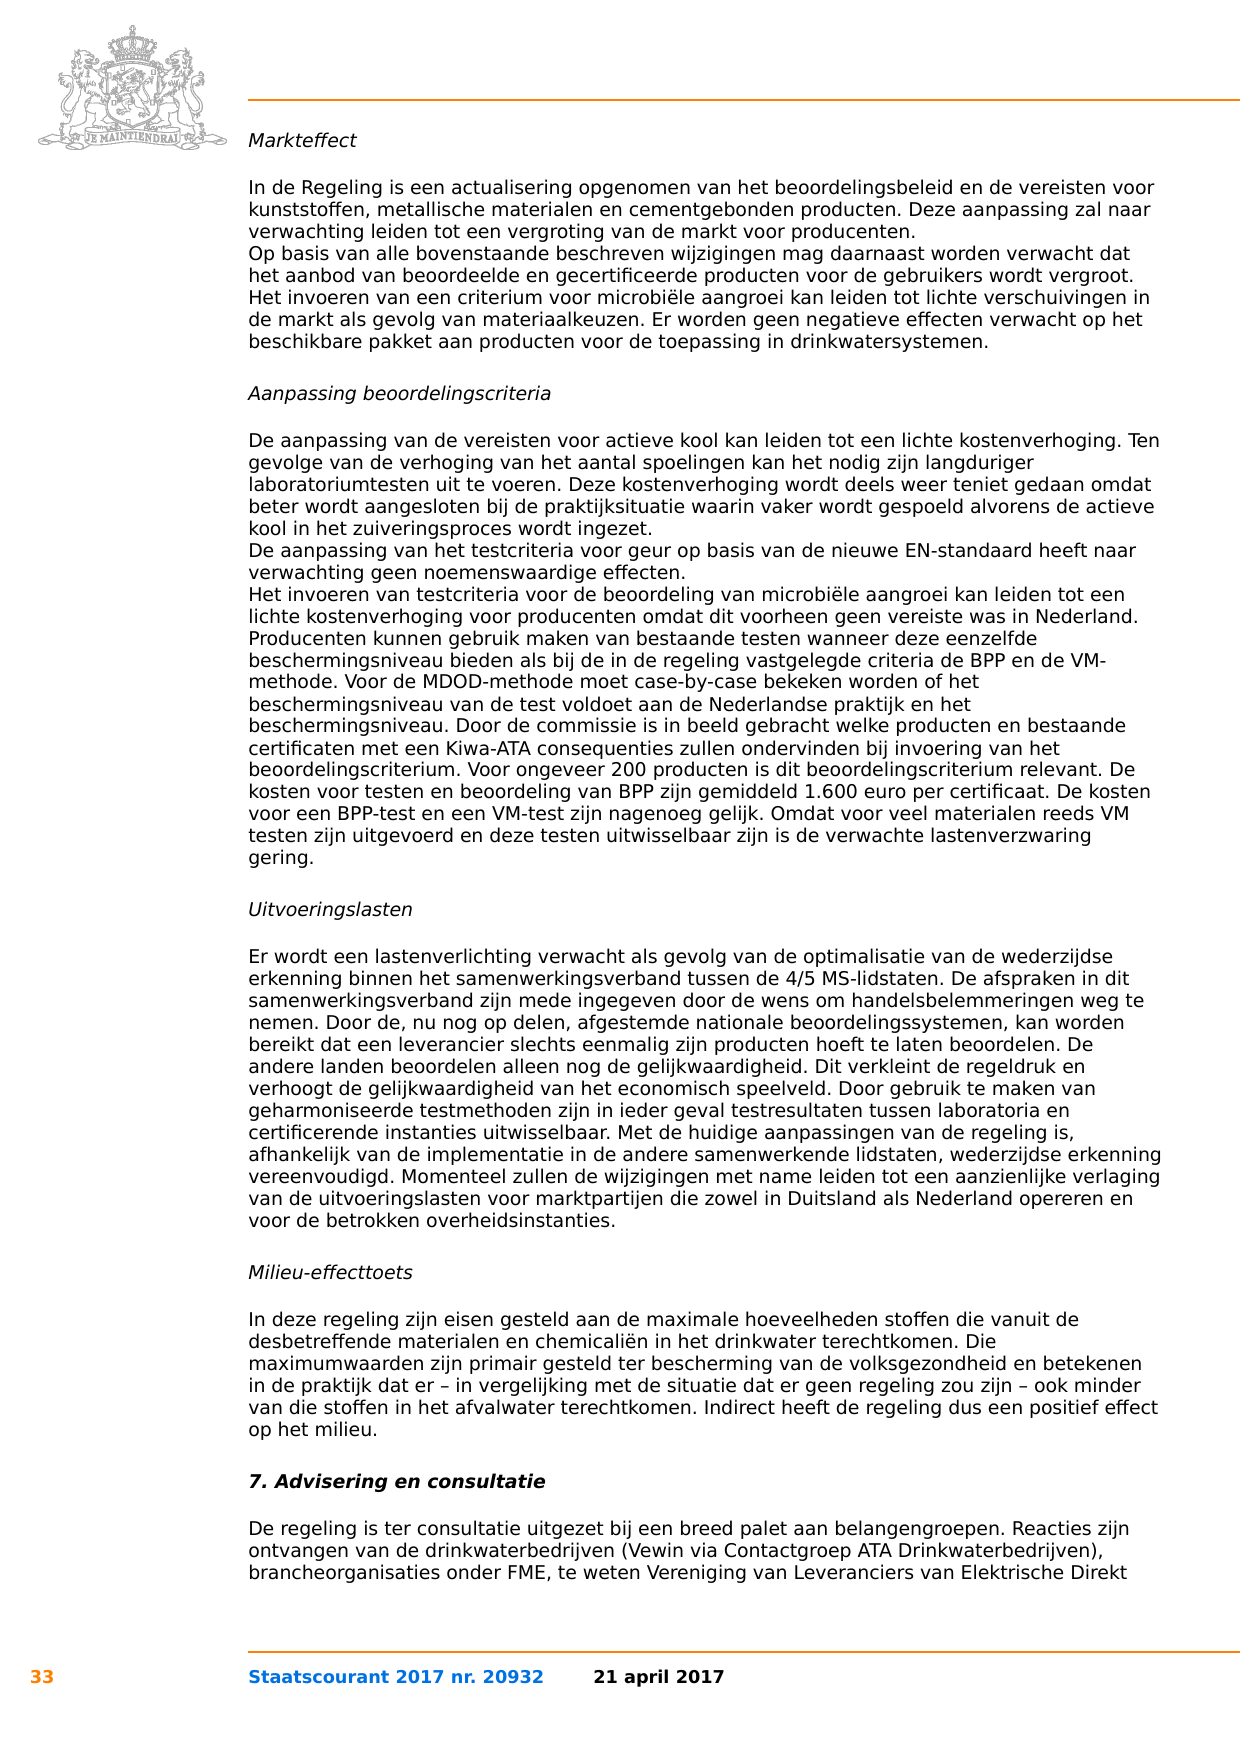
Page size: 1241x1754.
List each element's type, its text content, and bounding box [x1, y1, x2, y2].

picture [38, 25, 227, 150]
subtitle 7. Advisering en consultatie [248, 1471, 1163, 1493]
subtitle Aanpassing beoordelingscriteria [248, 383, 1163, 405]
text Er wordt een lastenverlichting verwacht als gevolg van de optimalisatie van de wederzijdse erkenning binnen het samenwerkingsverband tussen de 4/5 MS-lidstaten. De afspraken in dit samenwerkingsverband zijn mede ingegeven door de wens om handelsbelemmeringen weg te nemen. Door de, nu nog op delen, afgestemde nationale beoordelingssystemen, kan worden bereikt dat een leverancier slechts eenmalig zijn producten hoeft te laten beoordelen. De andere landen beoordelen alleen nog de gelijkwaardigheid. Dit verkleint de regeldruk en verhoogt de gelijkwaardigheid van het economisch speelveld. Door gebruik te maken van geharmoniseerde testmethoden zijn in ieder geval testresultaten tussen laboratoria en certificerende instanties uitwisselbaar. Met de huidige aanpassingen van de regeling is, afhankelijk van de implementatie in de andere samenwerkende lidstaten, wederzijdse erkenning vereenvoudigd. Momenteel zullen de wijzigingen met name leiden tot een aanzienlijke verlaging van de uitvoeringslasten voor marktpartijen die zowel in Duitsland als Nederland opereren en voor de betrokken overheidsinstanties. [248, 946, 1163, 1232]
text De aanpassing van de vereisten voor actieve kool kan leiden tot een lichte kostenverhoging. Ten gevolge van de verhoging van het aantal spoelingen kan het nodig zijn langduriger laboratoriumtesten uit te voeren. Deze kostenverhoging wordt deels weer teniet gedaan omdat beter wordt aangesloten bij de praktijksituatie waarin vaker wordt gespoeld alvorens de actieve kool in het zuiveringsproces wordt ingezet. [248, 430, 1163, 539]
text Het invoeren van een criterium voor microbiële aangroei kan leiden tot lichte verschuivingen in de markt als gevolg van materiaalkeuzen. Er worden geen negatieve effecten verwacht op het beschikbare pakket aan producten voor de toepassing in drinkwatersystemen. [248, 287, 1163, 353]
text Het invoeren van testcriteria voor de beoordeling van microbiële aangroei kan leiden tot een lichte kostenverhoging voor producenten omdat dit voorheen geen vereiste was in Nederland. Producenten kunnen gebruik maken van bestaande testen wanneer deze eenzelfde beschermingsniveau bieden als bij de in de regeling vastgelegde criteria de BPP en de VM-methode. Voor de MDOD-methode moet case-by-case bekeken worden of het beschermingsniveau van de test voldoet aan de Nederlandse praktijk en het beschermingsniveau. Door de commissie is in beeld gebracht welke producten en bestaande certificaten met een Kiwa-ATA consequenties zullen ondervinden bij invoering van het beoordelingscriterium. Voor ongeveer 200 producten is dit beoordelingscriterium relevant. De kosten voor testen en beoordeling van BPP zijn gemiddeld 1.600 euro per certificaat. De kosten voor een BPP-test en een VM-test zijn nagenoeg gelijk. Omdat voor veel materialen reeds VM testen zijn uitgevoerd en deze testen uitwisselbaar zijn is de verwachte lastenverzwaring gering. [248, 583, 1163, 869]
text Op basis van alle bovenstaande beschreven wijzigingen mag daarnaast worden verwacht dat het aanbod van beoordeelde en gecertificeerde producten voor de gebruikers wordt vergroot. [248, 243, 1163, 287]
subtitle Uitvoeringslasten [248, 899, 1163, 921]
text In deze regeling zijn eisen gesteld aan de maximale hoeveelheden stoffen die vanuit de desbetreffende materialen en chemicaliën in het drinkwater terechtkomen. Die maximumwaarden zijn primair gesteld ter bescherming van de volksgezondheid en betekenen in de praktijk dat er – in vergelijking met de situatie dat er geen regeling zou zijn – ook minder van die stoffen in het afvalwater terechtkomen. Indirect heeft de regeling dus een positief effect op het milieu. [248, 1309, 1163, 1441]
subtitle Markteffect [248, 130, 1163, 152]
text De aanpassing van het testcriteria voor geur op basis van de nieuwe EN-standaard heeft naar verwachting geen noemenswaardige effecten. [248, 539, 1163, 583]
text De regeling is ter consultatie uitgezet bij een breed palet aan belangengroepen. Reacties zijn ontvangen van de drinkwaterbedrijven (Vewin via Contactgroep ATA Drinkwaterbedrijven), brancheorganisaties onder FME, te weten Vereniging van Leveranciers van Elektrische Direkt [248, 1518, 1163, 1584]
text In de Regeling is een actualisering opgenomen van het beoordelingsbeleid en de vereisten voor kunststoffen, metallische materialen en cementgebonden producten. Deze aanpassing zal naar verwachting leiden tot een vergroting van de markt voor producenten. [248, 177, 1163, 243]
subtitle Milieu-effecttoets [248, 1262, 1163, 1284]
